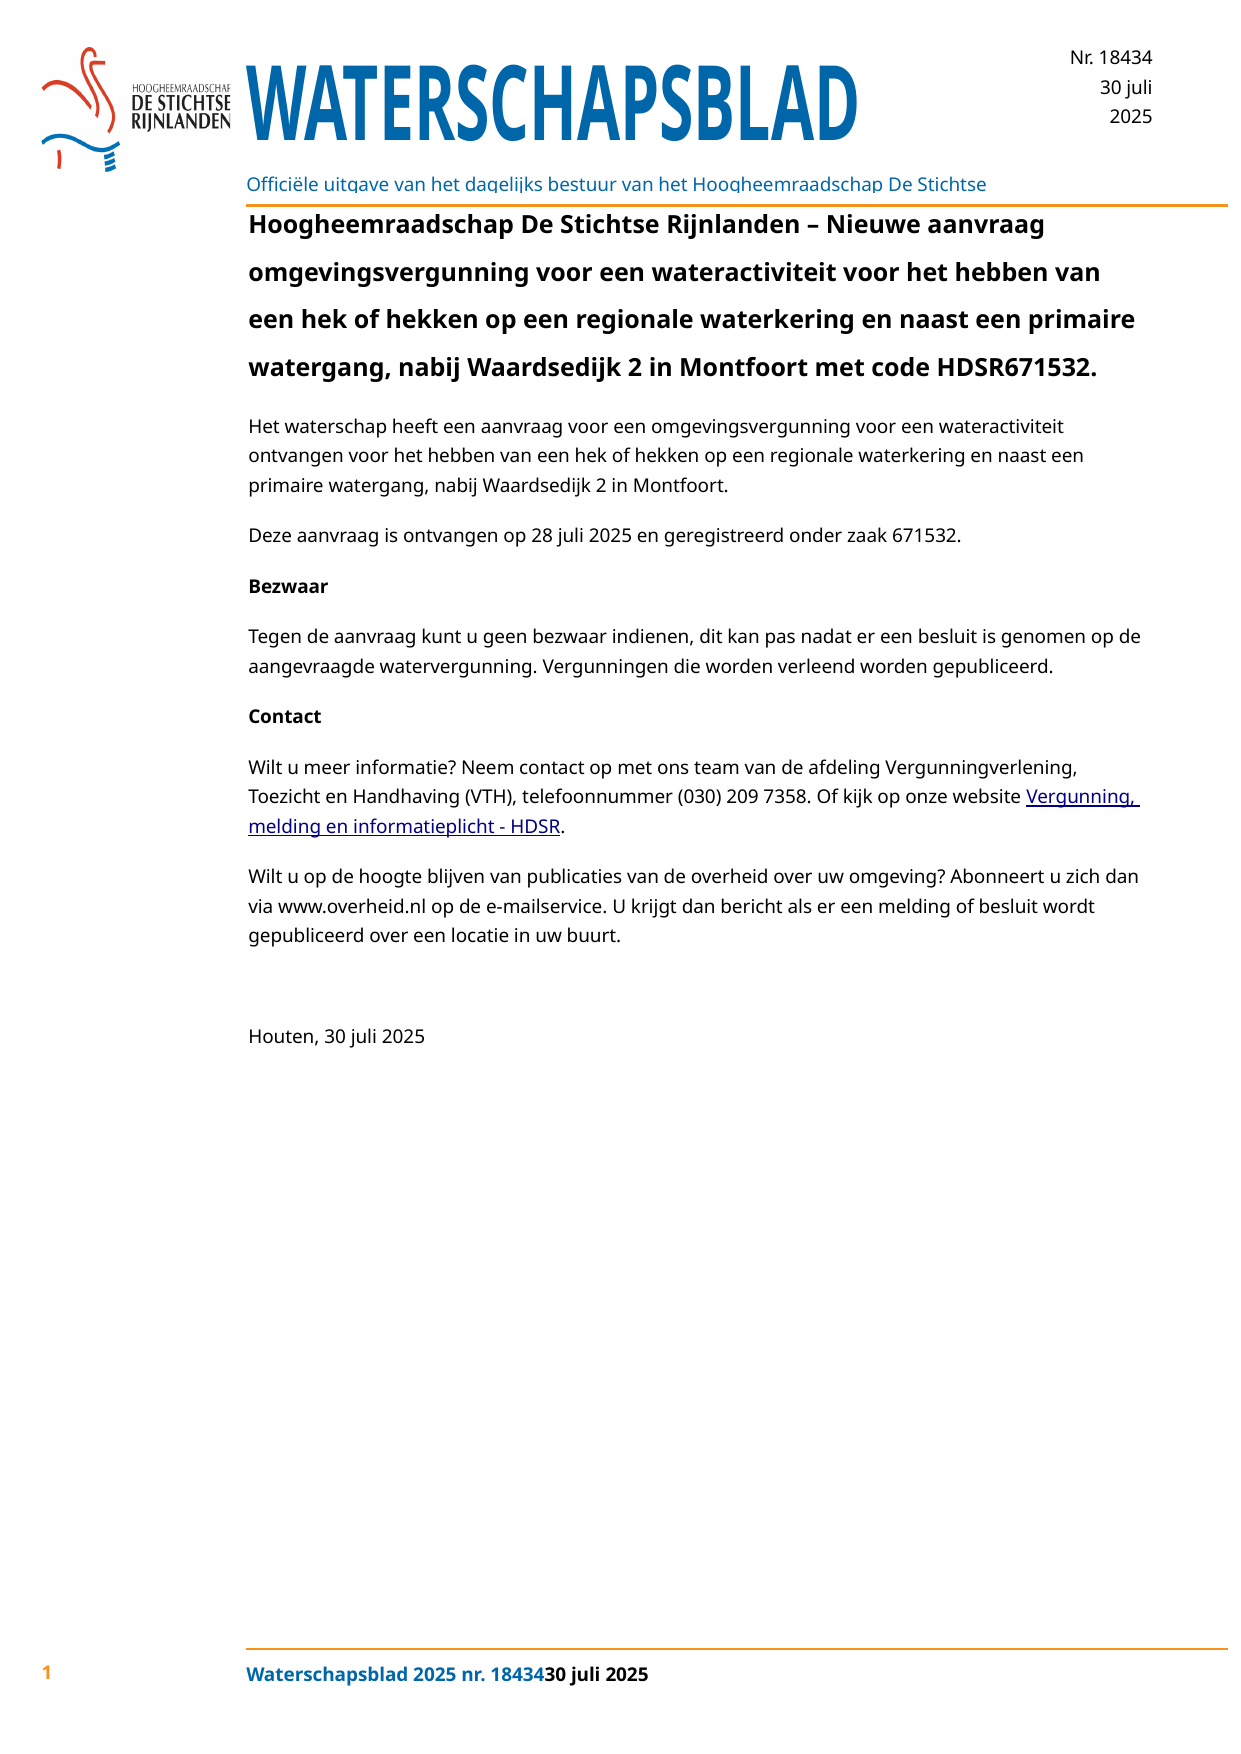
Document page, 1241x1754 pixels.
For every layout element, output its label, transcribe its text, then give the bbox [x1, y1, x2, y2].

text Deze aanvraag is ontvangen op 28 juli 2025 en geregistreerd onder zaak 671532. [248, 523, 1152, 548]
text Het waterschap heeft een aanvraag voor een omgevingsvergunning voor een wateractiviteit ontvangen voor het hebben van een hek of hekken op een regionale waterkering en naast een primaire watergang, nabij Waardsedijk 2 in Montfoort. [248, 413, 1152, 498]
text Contact [248, 703, 1152, 729]
text Wilt u op de hoogte blijven van publicaties van de overheid over uw omgeving? Abonneert u zich dan via www.overheid.nl op de e-mailservice. U krijgt dan bericht als er een melding of besluit wordt gepubliceerd over een locatie in uw buurt. [248, 863, 1152, 948]
text Hoogheemraadschap De Stichtse Rijnlanden – Nieuwe aanvraag omgevingsvergunning voor een wateractiviteit voor het hebben van een hek of hekken op een regionale waterkering en naast een primaire watergang, nabij Waardsedijk 2 in Montfoort met code HDSR671532. [248, 207, 1152, 384]
text Bezwaar [248, 573, 1152, 599]
picture [41, 47, 231, 172]
text Wilt u meer informatie? Neem contact op met ons team van de afdeling Vergunningverlening, Toezicht en Handhaving (VTH), telefoonnummer (030) 209 7358. Of kijk op onze website Vergunning, melding en informatieplicht - HDSR. [248, 754, 1152, 839]
text Tegen de aanvraag kunt u geen bezwaar indienen, dit kan pas nadat er een besluit is genomen op de aangevraagde watervergunning. Vergunningen die worden verleend worden gepubliceerd. [248, 623, 1152, 679]
text Houten, 30 juli 2025 [248, 1023, 1152, 1049]
